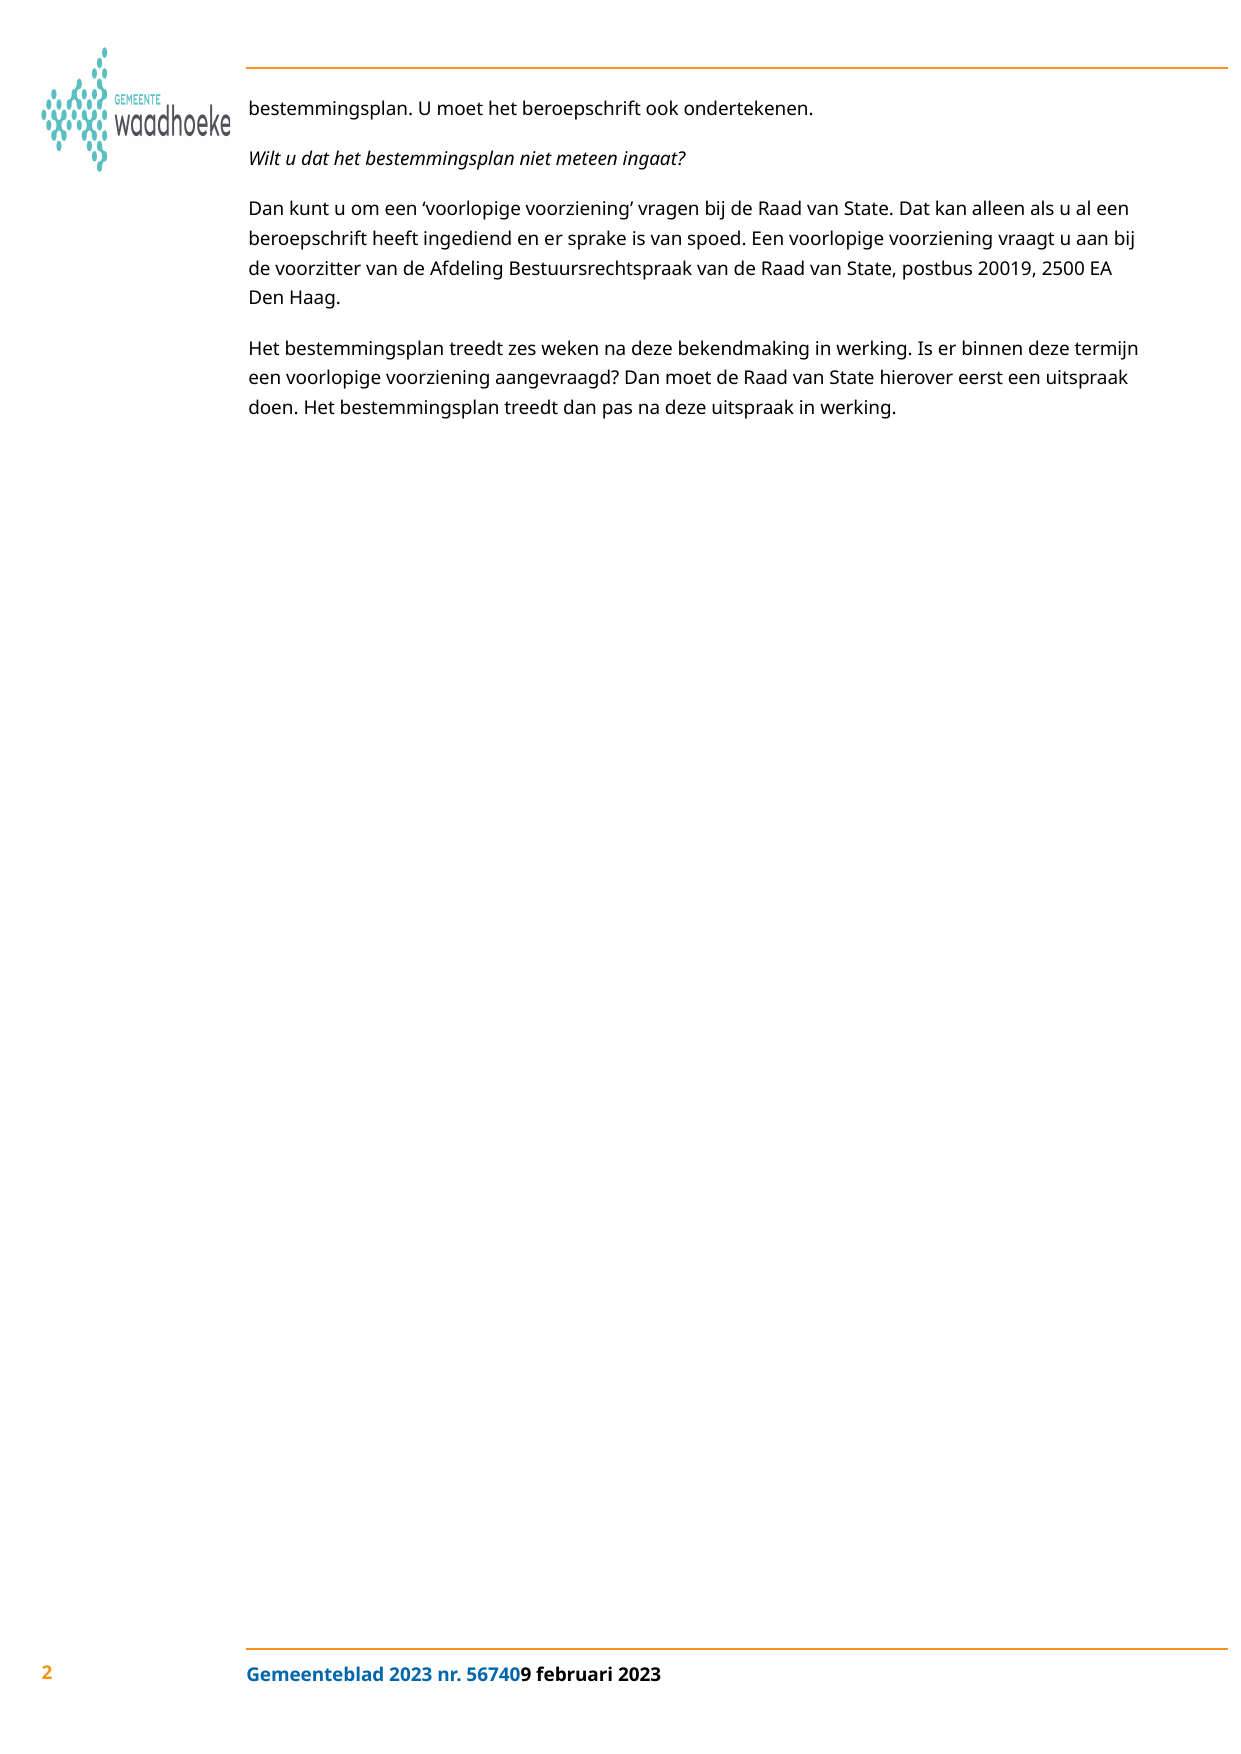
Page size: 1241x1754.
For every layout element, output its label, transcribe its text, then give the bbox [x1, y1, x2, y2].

text Het bestemmingsplan treedt zes weken na deze bekendmaking in werking. Is er binnen deze termijn een voorlopige voorziening aangevraagd? Dan moet de Raad van State hierover eerst een uitspraak doen. Het bestemmingsplan treedt dan pas na deze uitspraak in werking. [248, 335, 1152, 420]
text bestemmingsplan. U moet het beroepschrift ook ondertekenen. [248, 95, 1152, 121]
text Wilt u dat het bestemmingsplan niet meteen ingaat? [248, 145, 1152, 171]
text Dan kunt u om een ‘voorlopige voorziening’ vragen bij de Raad van State. Dat kan alleen als u al een beroepschrift heeft ingediend en er sprake is van spoed. Een voorlopige voorziening vraagt u aan bij de voorzitter van de Afdeling Bestuursrechtspraak van de Raad van State, postbus 20019, 2500 EA Den Haag. [248, 196, 1152, 310]
picture [41, 47, 231, 172]
